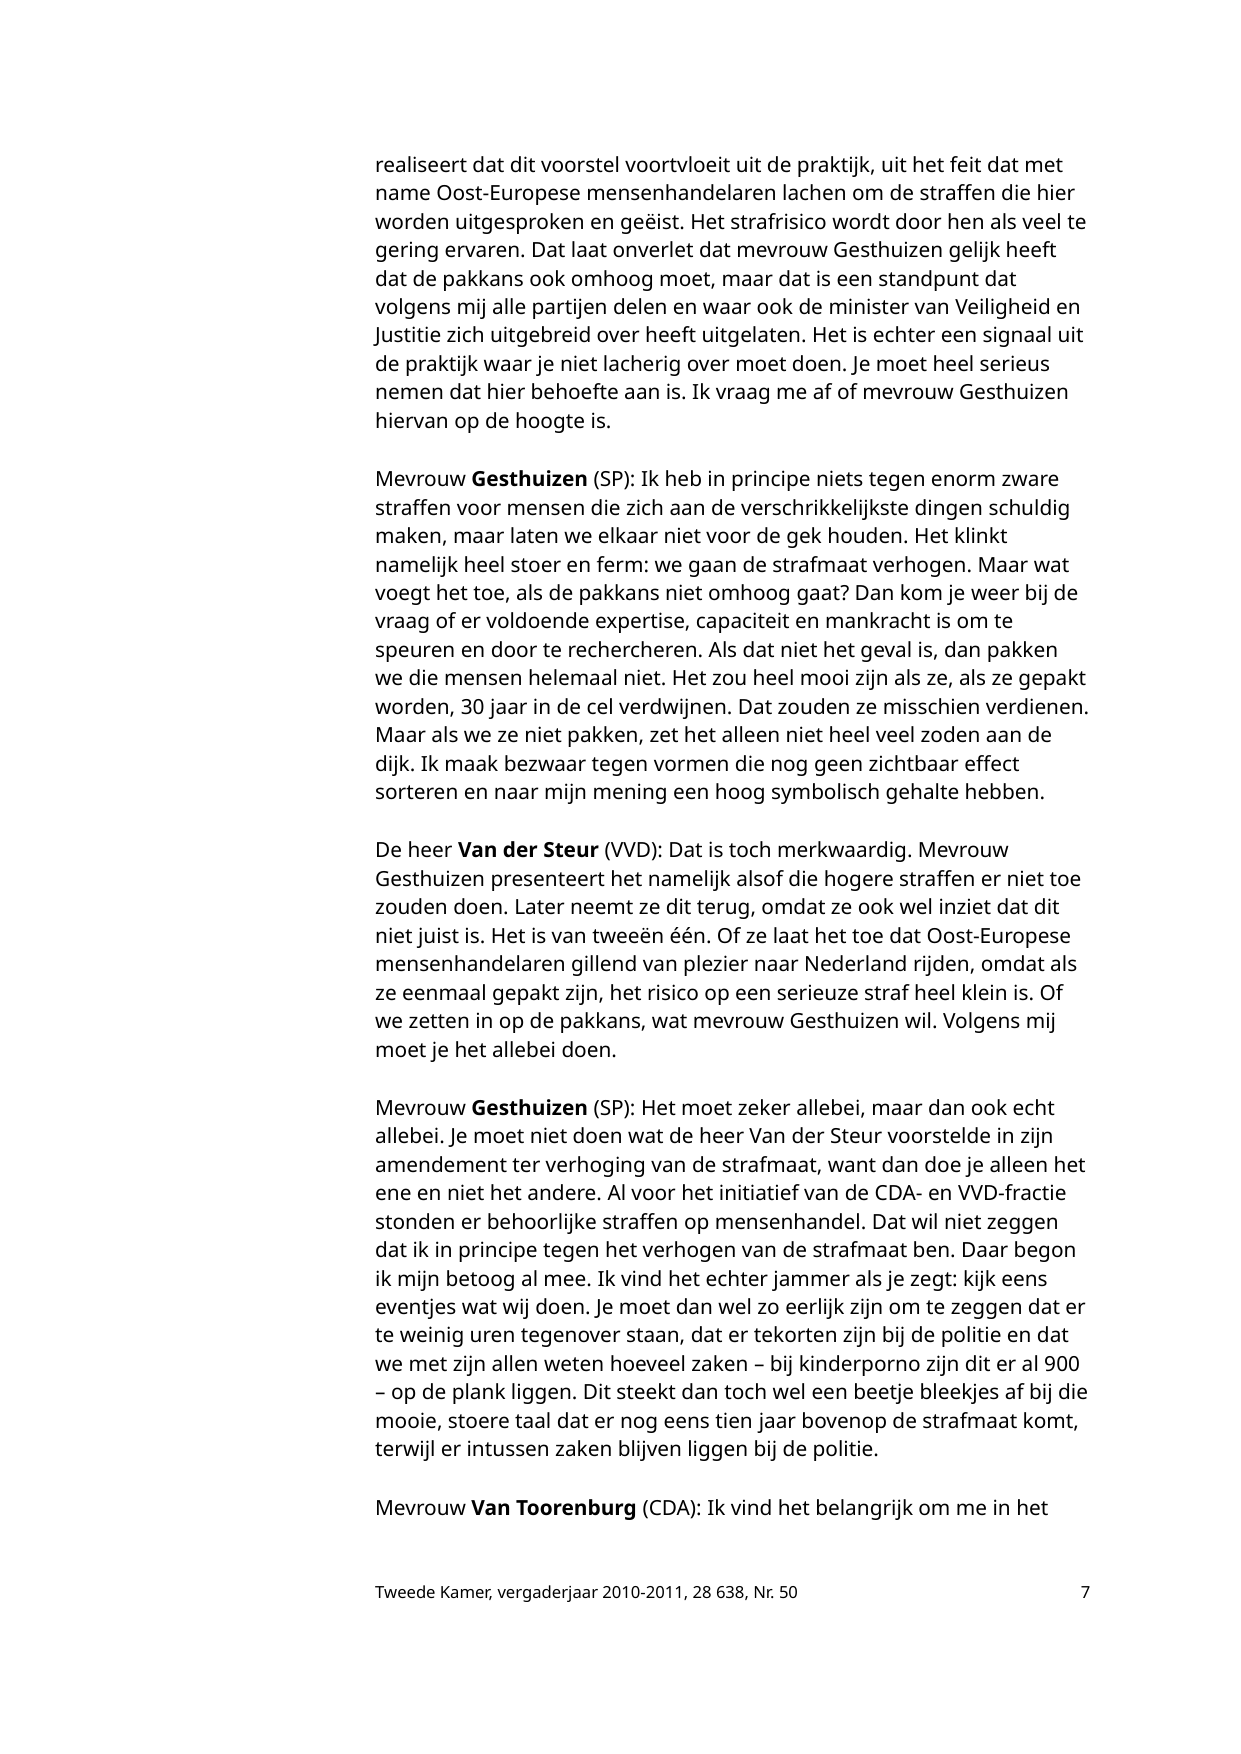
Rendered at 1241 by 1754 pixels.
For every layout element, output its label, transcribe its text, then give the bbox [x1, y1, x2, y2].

text Mevrouw Gesthuizen (SP): Het moet zeker allebei, maar dan ook echt allebei. Je moet niet doen wat de heer Van der Steur voorstelde in zijn amendement ter verhoging van de strafmaat, want dan doe je alleen het ene en niet het andere. Al voor het initiatief van de CDA- en VVD-fractie stonden er behoorlijke straffen op mensenhandel. Dat wil niet zeggen dat ik in principe tegen het verhogen van de strafmaat ben. Daar begon ik mijn betoog al mee. Ik vind het echter jammer als je zegt: kijk eens eventjes wat wij doen. Je moet dan wel zo eerlijk zijn om te zeggen dat er te weinig uren tegenover staan, dat er tekorten zijn bij de politie en dat we met zijn allen weten hoeveel zaken – bij kinderporno zijn dit er al 900 – op de plank liggen. Dit steekt dan toch wel een beetje bleekjes af bij die mooie, stoere taal dat er nog eens tien jaar bovenop de strafmaat komt, terwijl er intussen zaken blijven liggen bij de politie. [375, 1093, 1090, 1463]
text Mevrouw Gesthuizen (SP): Ik heb in principe niets tegen enorm zware straffen voor mensen die zich aan de verschrikkelijkste dingen schuldig maken, maar laten we elkaar niet voor de gek houden. Het klinkt namelijk heel stoer en ferm: we gaan de strafmaat verhogen. Maar wat voegt het toe, als de pakkans niet omhoog gaat? Dan kom je weer bij de vraag of er voldoende expertise, capaciteit en mankracht is om te speuren en door te rechercheren. Als dat niet het geval is, dan pakken we die mensen helemaal niet. Het zou heel mooi zijn als ze, als ze gepakt worden, 30 jaar in de cel verdwijnen. Dat zouden ze misschien verdienen. Maar als we ze niet pakken, zet het alleen niet heel veel zoden aan de dijk. Ik maak bezwaar tegen vormen die nog geen zichtbaar effect sorteren en naar mijn mening een hoog symbolisch gehalte hebben. [375, 464, 1090, 806]
text Mevrouw Van Toorenburg (CDA): Ik vind het belangrijk om me in het [375, 1493, 1090, 1521]
text realiseert dat dit voorstel voortvloeit uit de praktijk, uit het feit dat met name Oost-Europese mensenhandelaren lachen om de straffen die hier worden uitgesproken en geëist. Het strafrisico wordt door hen als veel te gering ervaren. Dat laat onverlet dat mevrouw Gesthuizen gelijk heeft dat de pakkans ook omhoog moet, maar dat is een standpunt dat volgens mij alle partijen delen en waar ook de minister van Veiligheid en Justitie zich uitgebreid over heeft uitgelaten. Het is echter een signaal uit de praktijk waar je niet lacherig over moet doen. Je moet heel serieus nemen dat hier behoefte aan is. Ik vraag me af of mevrouw Gesthuizen hiervan op de hoogte is. [375, 150, 1090, 434]
text De heer Van der Steur (VVD): Dat is toch merkwaardig. Mevrouw Gesthuizen presenteert het namelijk alsof die hogere straffen er niet toe zouden doen. Later neemt ze dit terug, omdat ze ook wel inziet dat dit niet juist is. Het is van tweeën één. Of ze laat het toe dat Oost-Europese mensenhandelaren gillend van plezier naar Nederland rijden, omdat als ze eenmaal gepakt zijn, het risico op een serieuze straf heel klein is. Of we zetten in op de pakkans, wat mevrouw Gesthuizen wil. Volgens mij moet je het allebei doen. [375, 836, 1090, 1063]
